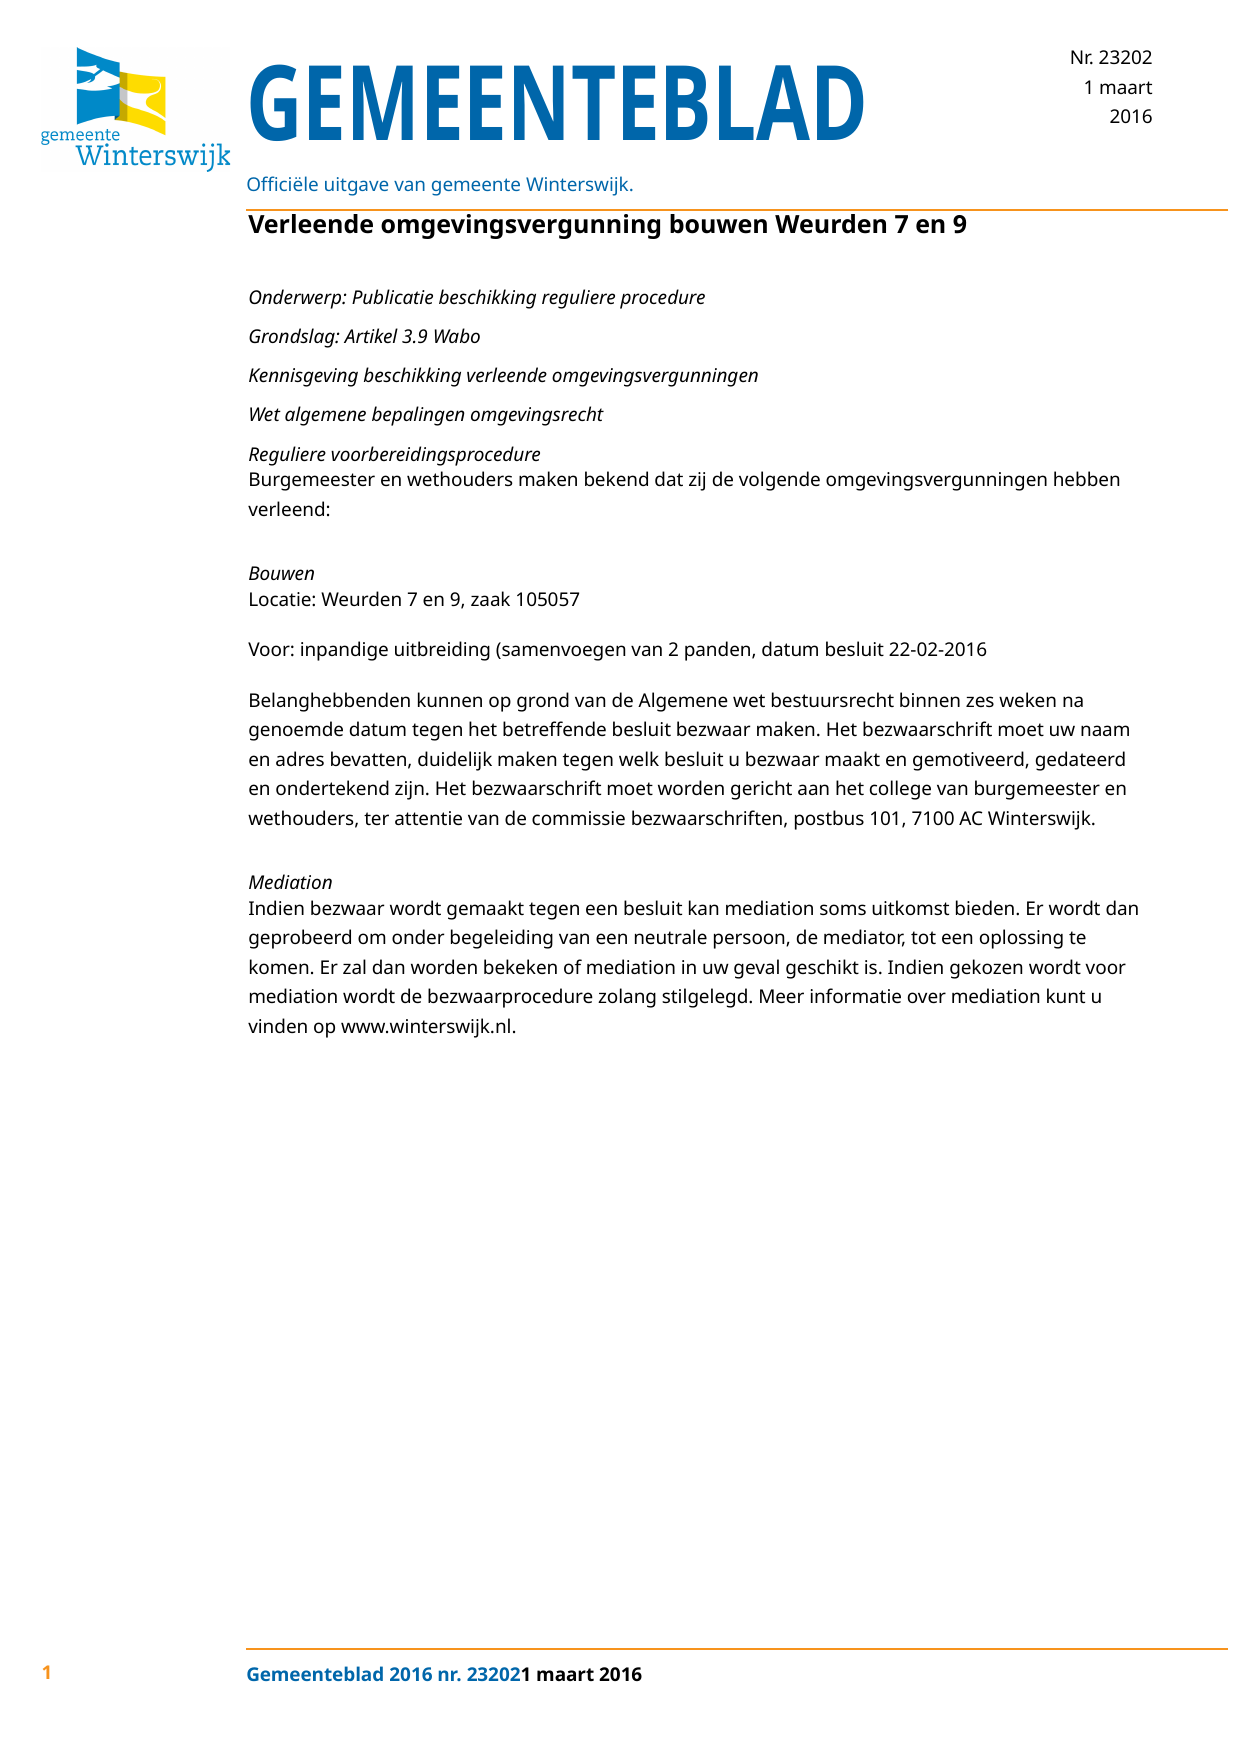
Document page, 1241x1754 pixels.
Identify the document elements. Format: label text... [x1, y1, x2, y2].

text Mediation [248, 869, 1152, 895]
text Voor: inpandige uitbreiding (samenvoegen van 2 panden, datum besluit 22-02-2016 [248, 636, 1152, 662]
text Indien bezwaar wordt gemaakt tegen een besluit kan mediation soms uitkomst bieden. Er wordt dan geprobeerd om onder begeleiding van een neutrale persoon, de mediator, tot een oplossing te komen. Er zal dan worden bekeken of mediation in uw geval geschikt is. Indien gekozen wordt voor mediation wordt de bezwaarprocedure zolang stilgelegd. Meer informatie over mediation kunt u vinden op www.winterswijk.nl. [248, 895, 1152, 1039]
text Onderwerp: Publicatie beschikking reguliere procedure [248, 284, 1152, 309]
picture [41, 47, 231, 172]
text Kennisgeving beschikking verleende omgevingsvergunningen [248, 362, 1152, 388]
text Belanghebbenden kunnen op grond van de Algemene wet bestuursrecht binnen zes weken na genoemde datum tegen het betreffende besluit bezwaar maken. Het bezwaarschrift moet uw naam en adres bevatten, duidelijk maken tegen welk besluit u bezwaar maakt en gemotiveerd, gedateerd en ondertekend zijn. Het bezwaarschrift moet worden gericht aan het college van burgemeester en wethouders, ter attentie van de commissie bezwaarschriften, postbus 101, 7100 AC Winterswijk. [248, 687, 1152, 831]
text Locatie: Weurden 7 en 9, zaak 105057 [248, 586, 1152, 612]
text Grondslag: Artikel 3.9 Wabo [248, 323, 1152, 349]
text Wet algemene bepalingen omgevingsrecht [248, 402, 1152, 427]
picture [225, 153, 231, 162]
text Verleende omgevingsvergunning bouwen Weurden 7 en 9 [248, 211, 1152, 241]
text Reguliere voorbereidingsprocedure [248, 441, 1152, 467]
text Burgemeester en wethouders maken bekend dat zij de volgende omgevingsvergunningen hebben verleend: [248, 467, 1152, 522]
text Bouwen [248, 560, 1152, 586]
